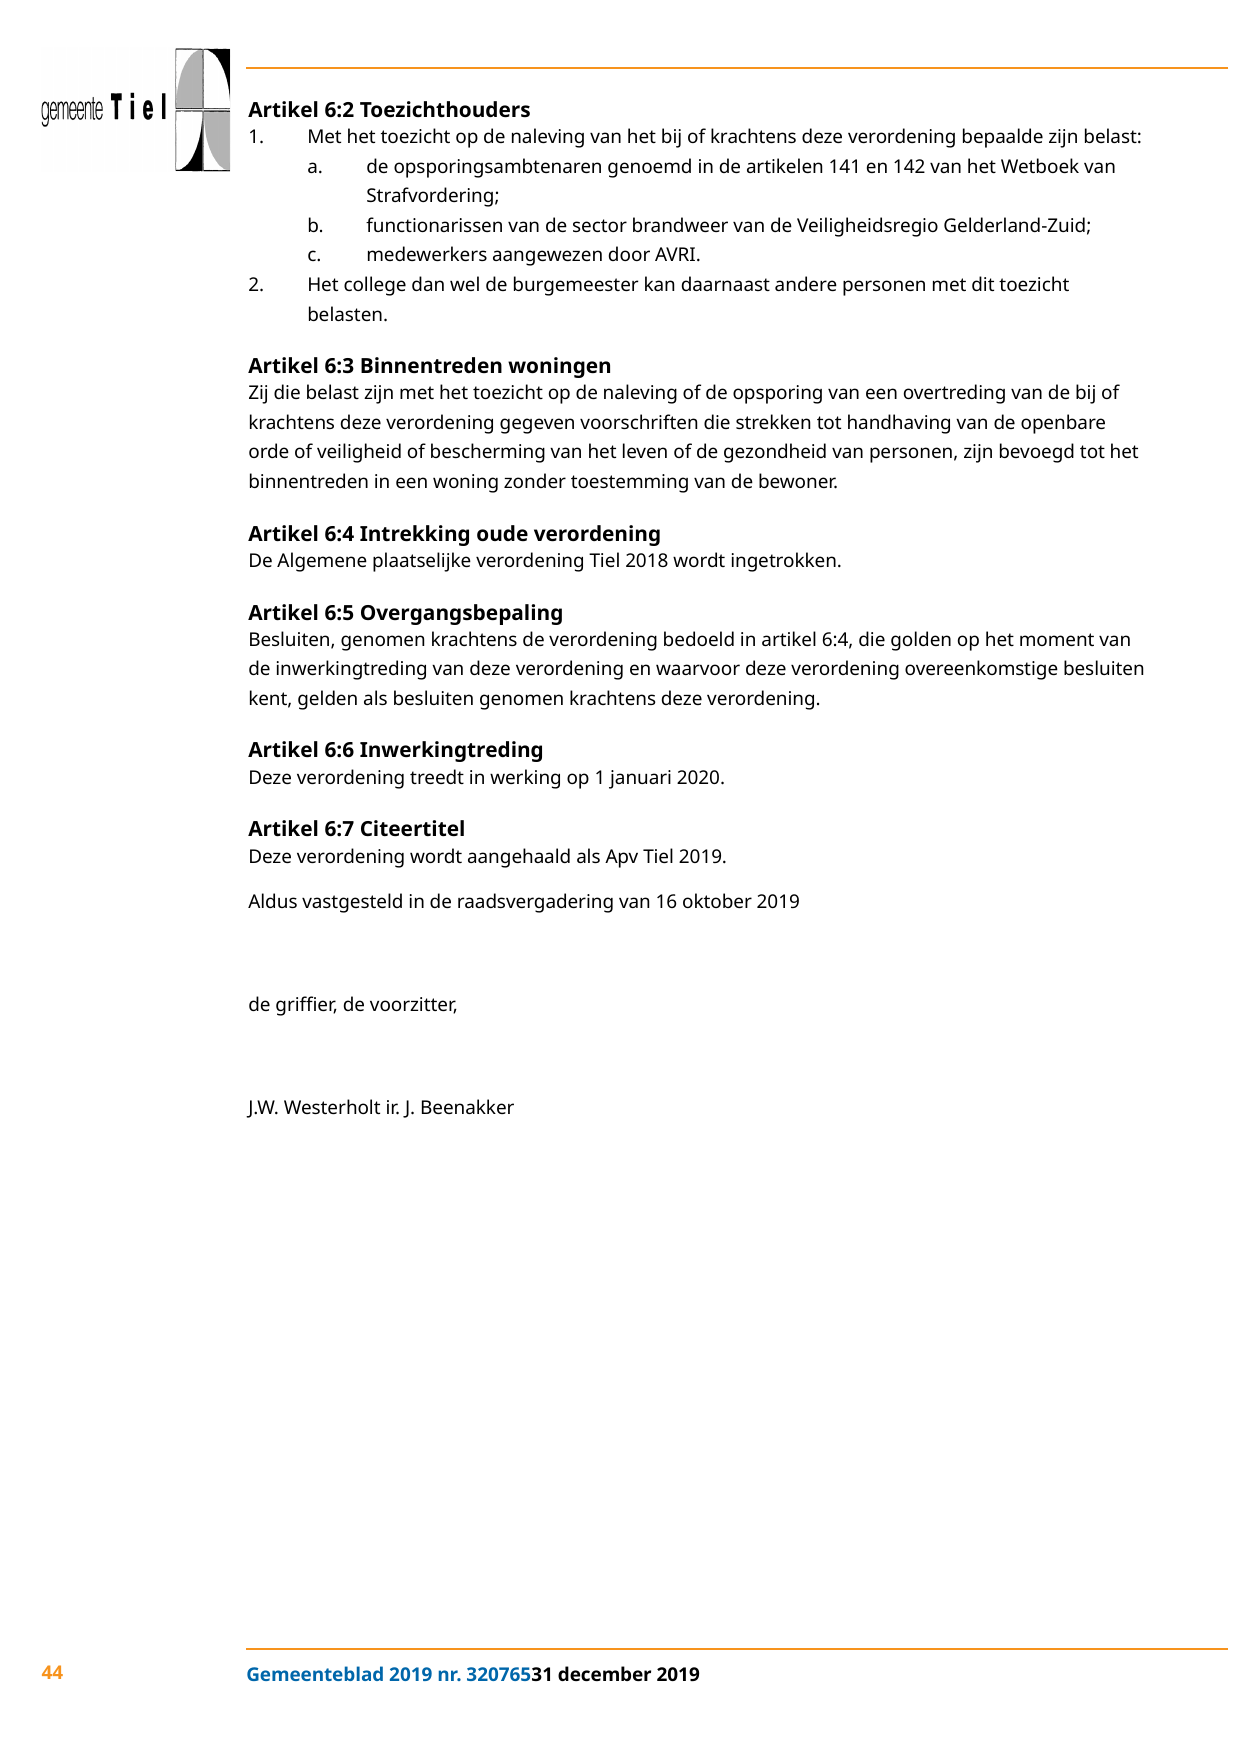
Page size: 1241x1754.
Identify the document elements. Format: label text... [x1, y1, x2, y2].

text Besluiten, genomen krachtens de verordening bedoeld in artikel 6:4, die golden op het moment van de inwerkingtreding van deze verordening en waarvoor deze verordening overeenkomstige besluiten kent, gelden als besluiten genomen krachtens deze verordening. [248, 626, 1152, 711]
text Artikel 6:7 Citeertitel [248, 814, 1152, 843]
text Artikel 6:6 Inwerkingtreding [248, 736, 1152, 764]
text Artikel 6:2 Toezichthouders [248, 95, 1152, 123]
list Het college dan wel de burgemeester kan daarnaast andere personen met dit toezicht belasten. [248, 271, 1152, 326]
picture [41, 47, 231, 172]
text Zij die belast zijn met het toezicht op de naleving of de opsporing van een overtreding van de bij of krachtens deze verordening gegeven voorschriften die strekken tot handhaving van de openbare orde of veiligheid of bescherming van het leven of de gezondheid van personen, zijn bevoegd tot het binnentreden in een woning zonder toestemming van de bewoner. [248, 379, 1152, 494]
text Artikel 6:4 Intrekking oude verordening [248, 519, 1152, 547]
text Aldus vastgesteld in de raadsvergadering van 16 oktober 2019 [248, 888, 1152, 914]
text De Algemene plaatselijke verordening Tiel 2018 wordt ingetrokken. [248, 547, 1152, 573]
text Artikel 6:5 Overgangsbepaling [248, 598, 1152, 626]
text Deze verordening treedt in werking op 1 januari 2020. [248, 764, 1152, 790]
text Deze verordening wordt aangehaald als Apv Tiel 2019. [248, 843, 1152, 869]
text Artikel 6:3 Binnentreden woningen [248, 351, 1152, 379]
list functionarissen van de sector brandweer van de Veiligheidsregio Gelderland-Zuid; [307, 212, 1152, 238]
list medewerkers aangewezen door AVRI. [307, 242, 1152, 267]
text de griffier, de voorzitter, [248, 991, 1152, 1017]
list de opsporingsambtenaren genoemd in de artikelen 141 en 142 van het Wetboek van Strafvordering; [307, 153, 1152, 208]
list Met het toezicht op de naleving van het bij of krachtens deze verordening bepaalde zijn belast: [248, 123, 1152, 149]
text J.W. Westerholt ir. J. Beenakker [248, 1094, 1152, 1120]
